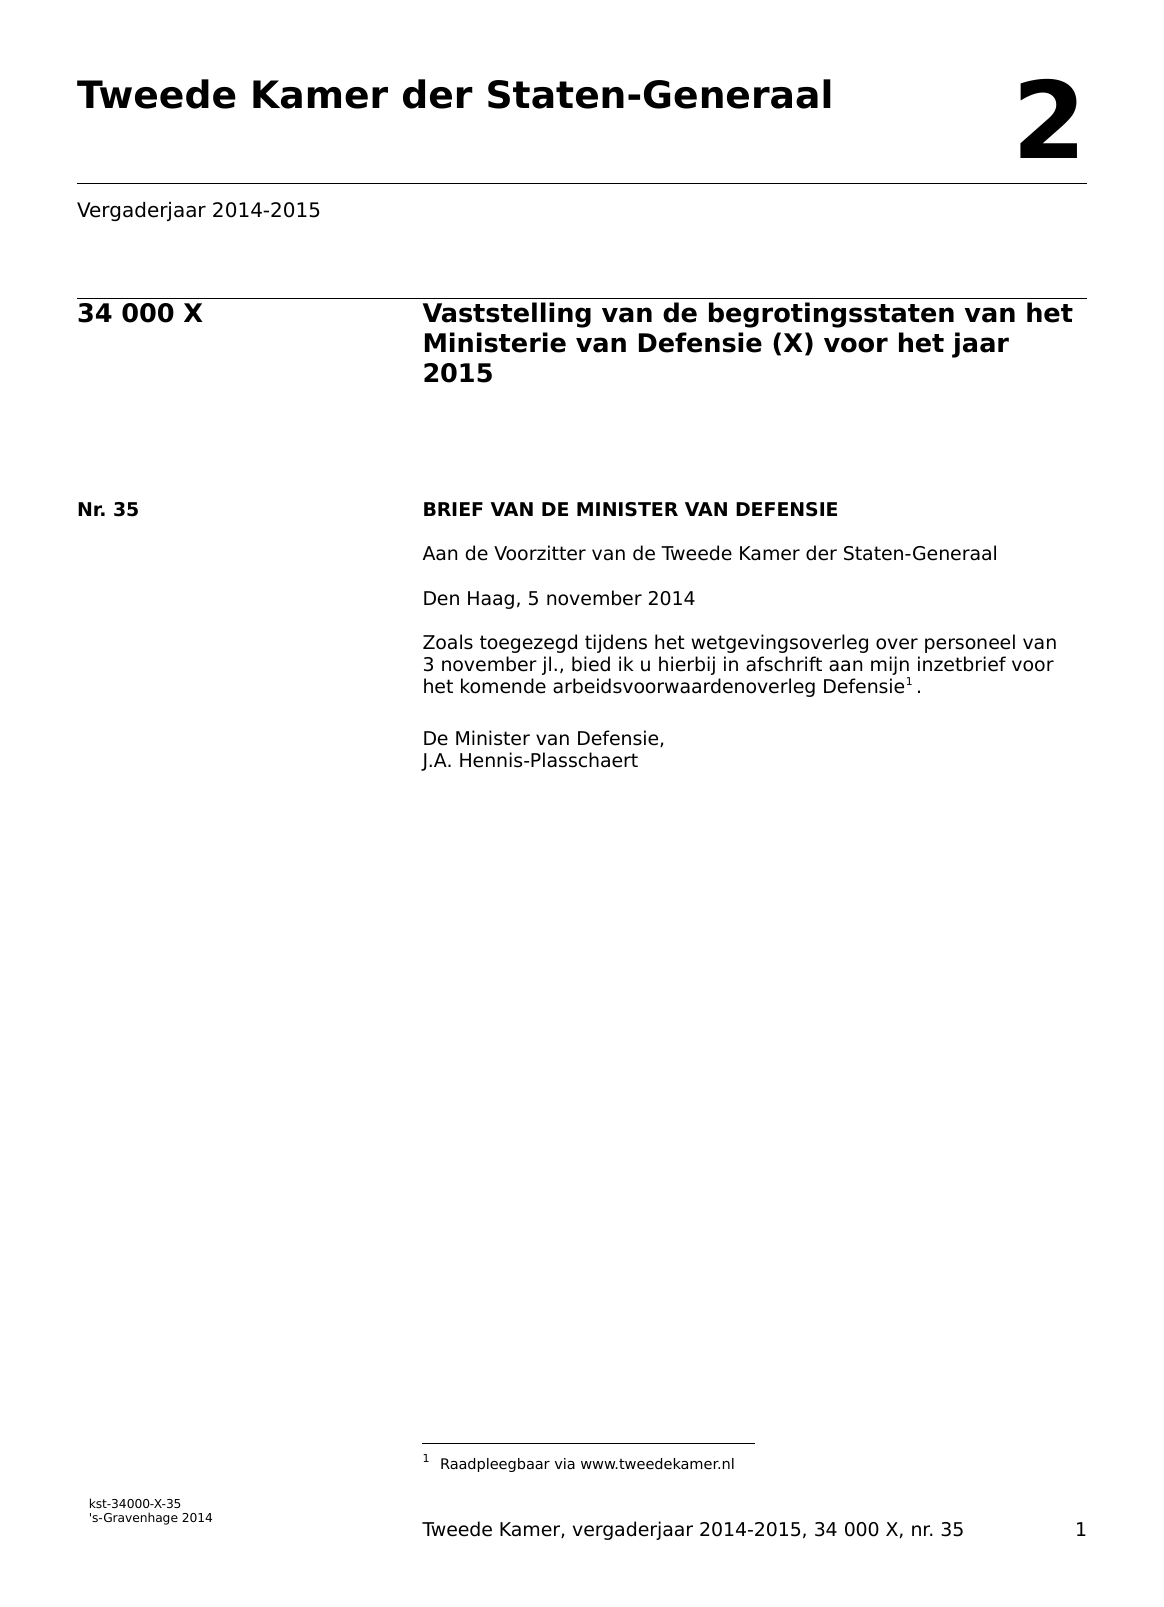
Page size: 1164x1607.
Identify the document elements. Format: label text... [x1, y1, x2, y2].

text Aan de Voorzitter van de Tweede Kamer der Staten-Generaal [422, 543, 1087, 565]
table_header 2 [886, 59, 1087, 183]
subtitle Nr. 35 BRIEF VAN DE MINISTER VAN DEFENSIE [77, 499, 1087, 521]
text kst-34000-X-35 [88, 1497, 323, 1511]
text Zoals toegezegd tijdens het wetgevingsoverleg over personeel van 3 november jl., bied ik u hierbij in afschrift aan mijn inzetbrief voor het komende arbeidsvoorwaardenoverleg Defensie. [422, 632, 1087, 697]
text Den Haag, 5 november 2014 [422, 587, 1087, 609]
table_header Tweede Kamer der Staten-Generaal [77, 59, 886, 183]
text Raadpleegbaar via www.tweedekamer.nl [422, 1452, 1087, 1474]
subtitle 34 000 X Vaststelling van de begrotingsstaten van het Ministerie van Defensie (X) voor het jaar 2015 [77, 299, 1087, 388]
text 's-Gravenhage 2014 [88, 1511, 323, 1525]
text De Minister van Defensie, J.A. Hennis-Plasschaert [422, 727, 1087, 771]
table_cell Vergaderjaar 2014-2015 [77, 184, 1087, 298]
